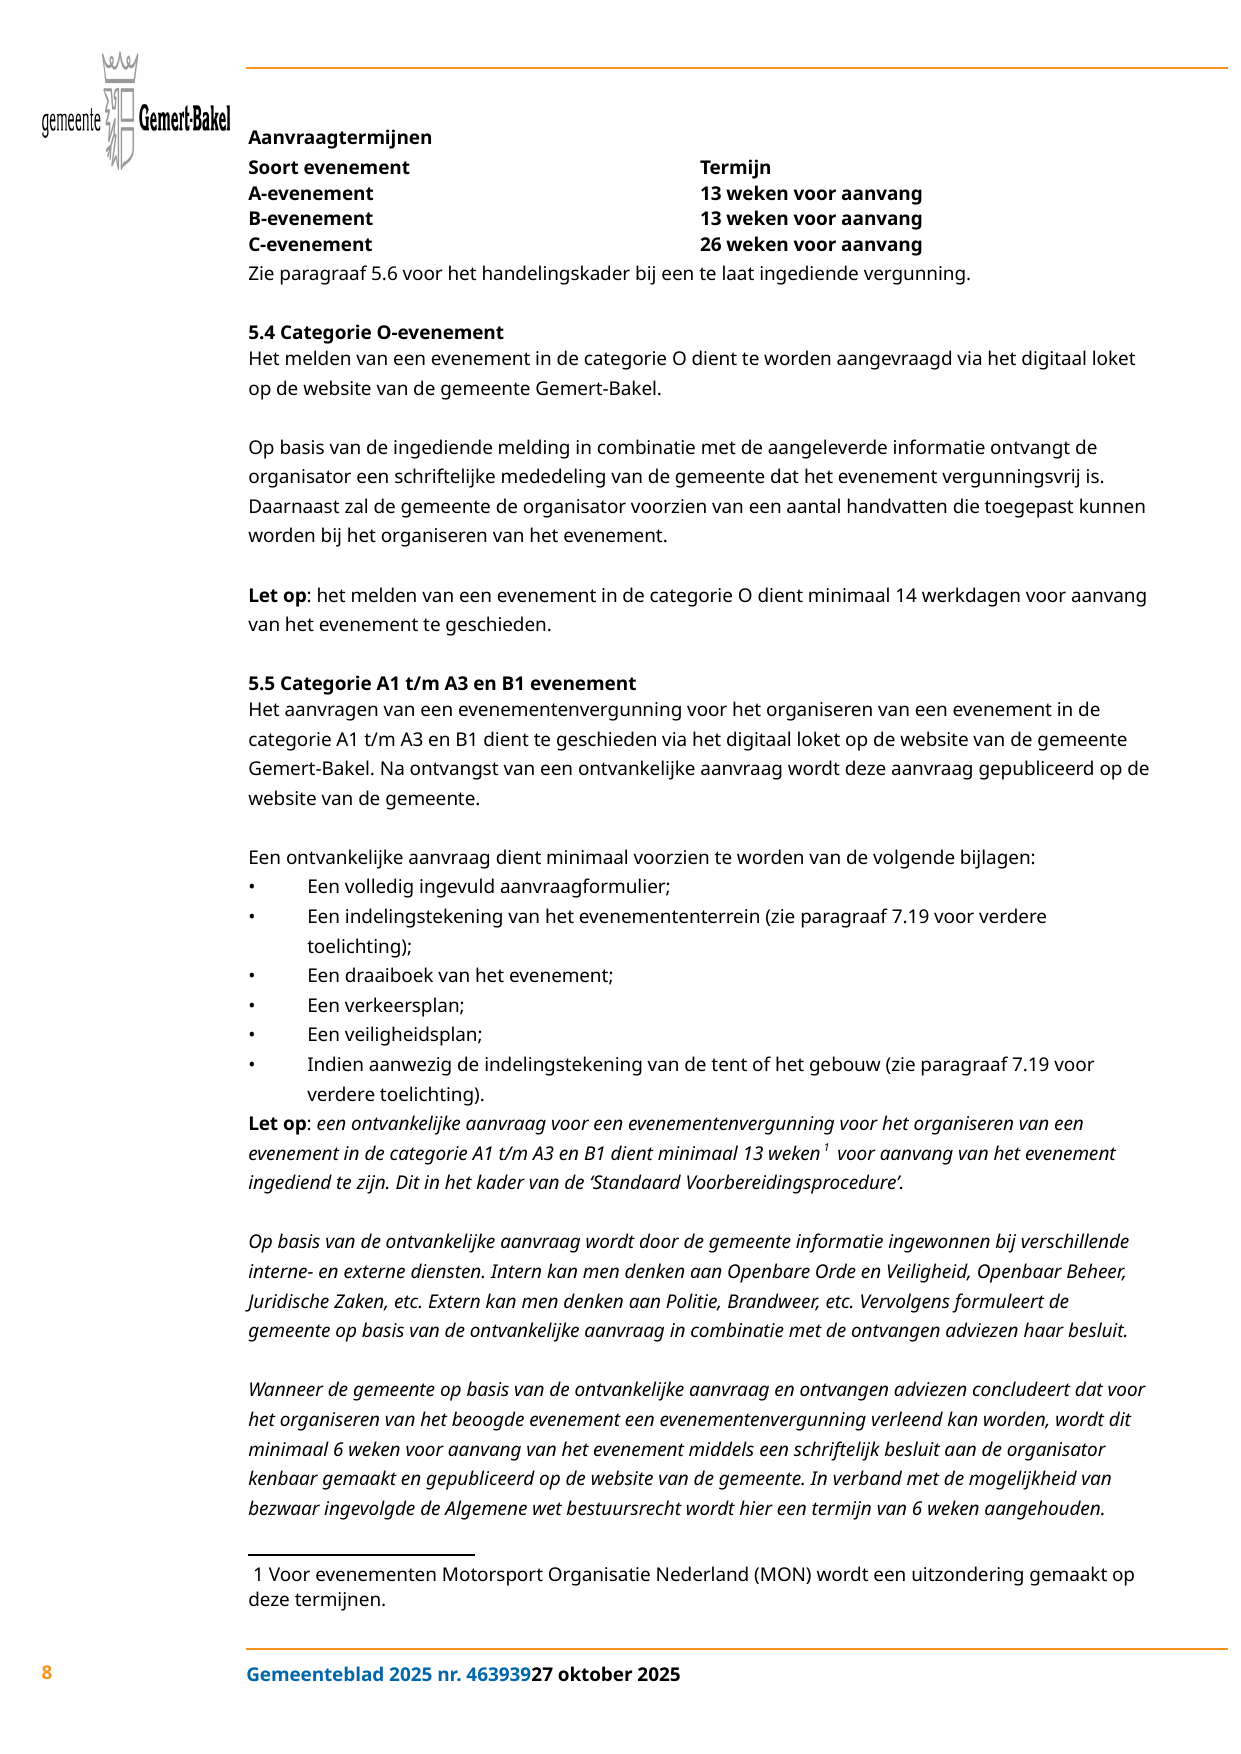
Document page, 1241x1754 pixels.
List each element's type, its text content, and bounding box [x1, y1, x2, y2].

list Een volledig ingevuld aanvraagformulier; [248, 874, 1152, 899]
table_cell B-evenement [248, 206, 700, 231]
text Aanvraagtermijnen [248, 124, 1152, 150]
table_cell A-evenement [248, 180, 700, 206]
text Voor evenementen Motorsport Organisatie Nederland (MON) wordt een uitzondering gemaakt op deze termijnen. [248, 1561, 1152, 1612]
table_cell 13 weken voor aanvang [700, 206, 1152, 231]
list Een draaiboek van het evenement; [248, 962, 1152, 988]
list Een indelingstekening van het evenemententerrein (zie paragraaf 7.19 voor verdere toelichting); [248, 903, 1152, 959]
text 5.4 Categorie O-evenement [248, 319, 1152, 345]
text 5.5 Categorie A1 t/m A3 en B1 evenement [248, 671, 1152, 696]
text Zie paragraaf 5.6 voor het handelingskader bij een te laat ingediende vergunning. [248, 260, 1152, 286]
list Indien aanwezig de indelingstekening van de tent of het gebouw (zie paragraaf 7.19 voor verdere toelichting). [248, 1051, 1152, 1107]
table_header Soort evenement [248, 154, 700, 180]
text Op basis van de ingediende melding in combinatie met de aangeleverde informatie ontvangt de organisator een schriftelijke mededeling van de gemeente dat het evenement vergunningsvrij is. Daarnaast zal de gemeente de organisator voorzien van een aantal handvatten die toegepast kunnen worden bij het organiseren van het evenement. [248, 434, 1152, 548]
list Een verkeersplan; [248, 992, 1152, 1018]
list Een veiligheidsplan; [248, 1022, 1152, 1047]
text Het melden van een evenement in de categorie O dient te worden aangevraagd via het digitaal loket op de website van de gemeente Gemert-Bakel. [248, 345, 1152, 400]
table_cell C-evenement [248, 231, 700, 257]
picture [41, 47, 231, 172]
table_cell 26 weken voor aanvang [700, 231, 1152, 257]
text Wanneer de gemeente op basis van de ontvankelijke aanvraag en ontvangen adviezen concludeert dat voor het organiseren van het beoogde evenement een evenementenvergunning verleend kan worden, wordt dit minimaal 6 weken voor aanvang van het evenement middels een schriftelijk besluit aan de organisator kenbaar gemaakt en gepubliceerd op de website van de gemeente. In verband met de mogelijkheid van bezwaar ingevolgde de Algemene wet bestuursrecht wordt hier een termijn van 6 weken aangehouden. [248, 1377, 1152, 1521]
text Op basis van de ontvankelijke aanvraag wordt door de gemeente informatie ingewonnen bij verschillende interne- en externe diensten. Intern kan men denken aan Openbare Orde en Veiligheid, Openbaar Beheer, Juridische Zaken, etc. Extern kan men denken aan Politie, Brandweer, etc. Vervolgens formuleert de gemeente op basis van de ontvankelijke aanvraag in combinatie met de ontvangen adviezen haar besluit. [248, 1229, 1152, 1343]
text Let op: het melden van een evenement in de categorie O dient minimaal 14 werkdagen voor aanvang van het evenement te geschieden. [248, 582, 1152, 637]
table_cell 13 weken voor aanvang [700, 180, 1152, 206]
text Het aanvragen van een evenementenvergunning voor het organiseren van een evenement in de categorie A1 t/m A3 en B1 dient te geschieden via het digitaal loket op de website van de gemeente Gemert-Bakel. Na ontvangst van een ontvankelijke aanvraag wordt deze aanvraag gepubliceerd op de website van de gemeente. [248, 696, 1152, 811]
table_header Termijn [700, 154, 1152, 180]
text Let op: een ontvankelijke aanvraag voor een evenementenvergunning voor het organiseren van een evenement in de categorie A1 t/m A3 en B1 dient minimaal 13 weken voor aanvang van het evenement ingediend te zijn. Dit in het kader van de ‘Standaard Voorbereidingsprocedure’. [248, 1110, 1152, 1195]
text Een ontvankelijke aanvraag dient minimaal voorzien te worden van de volgende bijlagen: [248, 844, 1152, 870]
